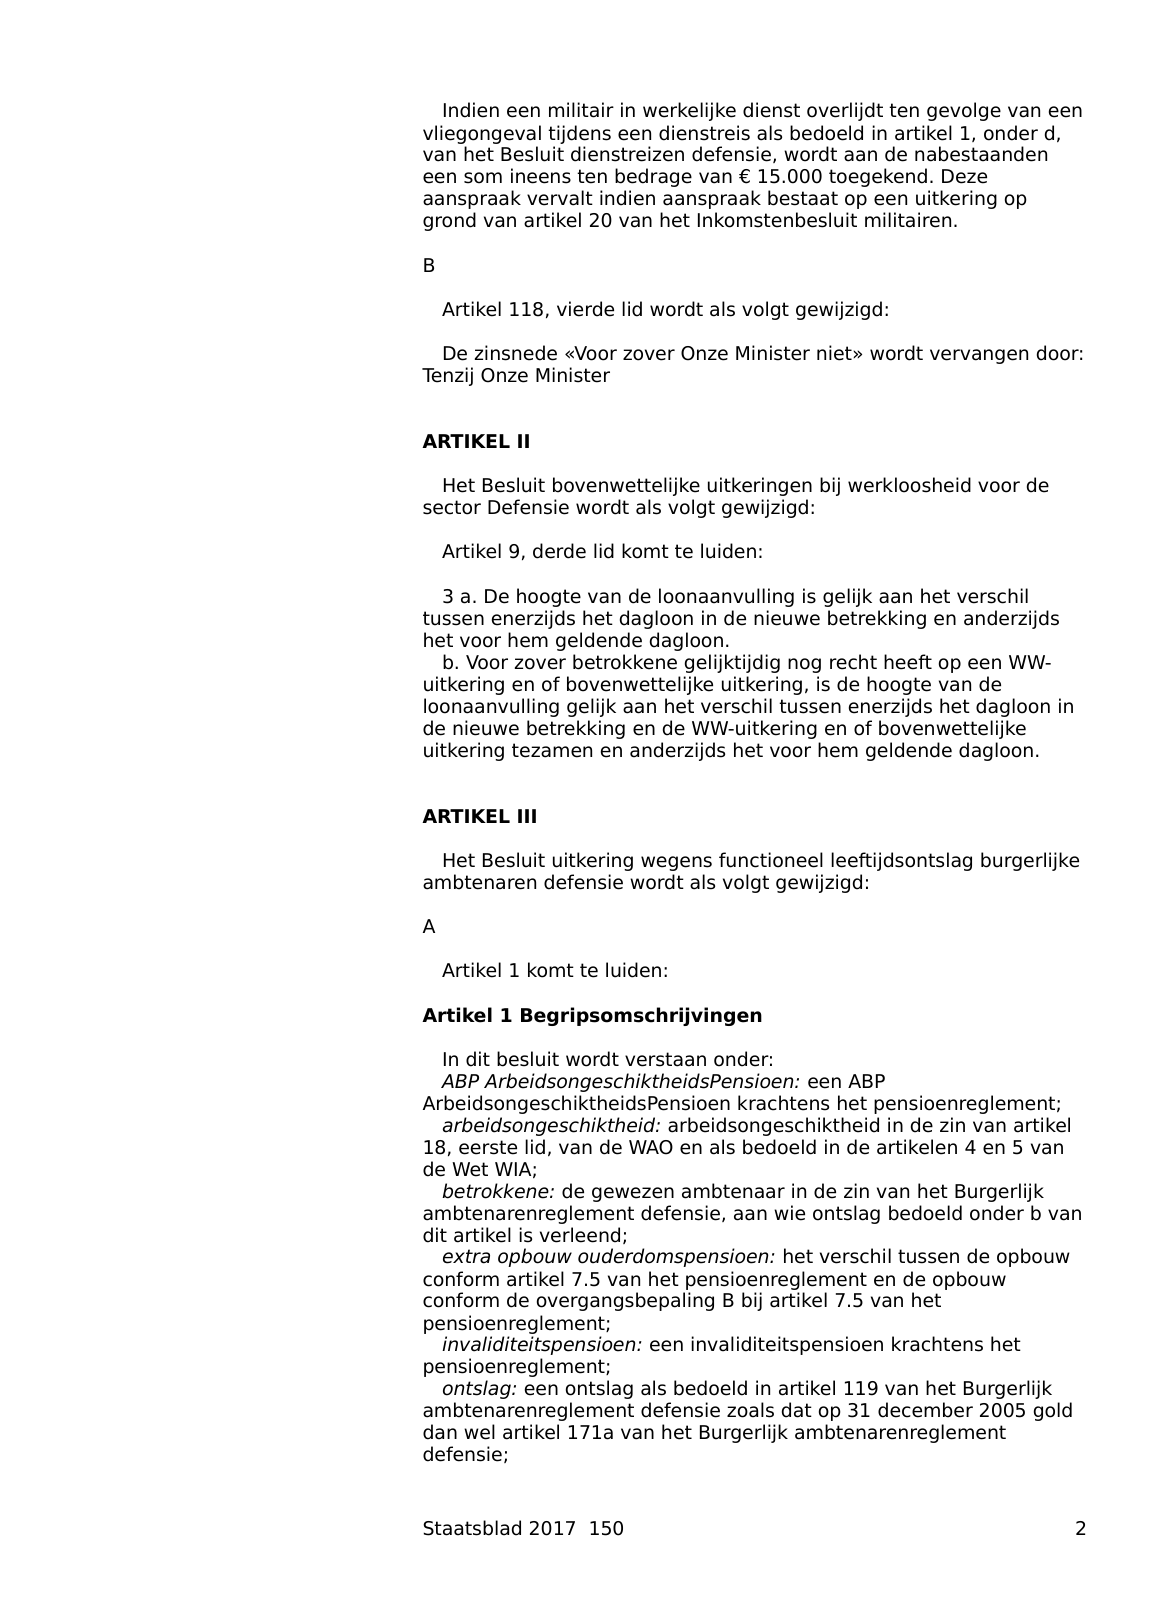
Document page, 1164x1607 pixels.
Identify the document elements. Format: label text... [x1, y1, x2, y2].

text Artikel 9, derde lid komt te luiden: [422, 541, 1087, 563]
text A [422, 916, 1087, 938]
subtitle ARTIKEL II [422, 431, 1087, 453]
text invaliditeitspensioen: een invaliditeitspensioen krachtens het pensioenreglement; [422, 1334, 1087, 1378]
text Het Besluit bovenwettelijke uitkeringen bij werkloosheid voor de sector Defensie wordt als volgt gewijzigd: [422, 475, 1087, 519]
text Het Besluit uitkering wegens functioneel leeftijdsontslag burgerlijke ambtenaren defensie wordt als volgt gewijzigd: [422, 850, 1087, 894]
text b. Voor zover betrokkene gelijktijdig nog recht heeft op een WW-uitkering en of bovenwettelijke uitkering, is de hoogte van de loonaanvulling gelijk aan het verschil tussen enerzijds het dagloon in de nieuwe betrekking en de WW-uitkering en of bovenwettelijke uitkering tezamen en anderzijds het voor hem geldende dagloon. [422, 652, 1087, 761]
text In dit besluit wordt verstaan onder: [422, 1049, 1087, 1071]
text B [422, 254, 1087, 276]
text betrokkene: de gewezen ambtenaar in de zin van het Burgerlijk ambtenarenreglement defensie, aan wie ontslag bedoeld onder b van dit artikel is verleend; [422, 1181, 1087, 1246]
text extra opbouw ouderdomspensioen: het verschil tussen de opbouw conform artikel 7.5 van het pensioenreglement en de opbouw conform de overgangsbepaling B bij artikel 7.5 van het pensioenreglement; [422, 1246, 1087, 1334]
text De zinsnede «Voor zover Onze Minister niet» wordt vervangen door: Tenzij Onze Minister [422, 343, 1087, 387]
text Artikel 1 komt te luiden: [422, 960, 1087, 982]
text ontslag: een ontslag als bedoeld in artikel 119 van het Burgerlijk ambtenarenreglement defensie zoals dat op 31 december 2005 gold dan wel artikel 171a van het Burgerlijk ambtenarenreglement defensie; [422, 1378, 1087, 1466]
text Indien een militair in werkelijke dienst overlijdt ten gevolge van een vliegongeval tijdens een dienstreis als bedoeld in artikel 1, onder d, van het Besluit dienstreizen defensie, wordt aan de nabestaanden een som ineens ten bedrage van € 15.000 toegekend. Deze aanspraak vervalt indien aanspraak bestaat op een uitkering op grond van artikel 20 van het Inkomstenbesluit militairen. [422, 100, 1087, 232]
subtitle Artikel 1 Begripsomschrijvingen [422, 1004, 1087, 1026]
text Artikel 118, vierde lid wordt als volgt gewijzigd: [422, 299, 1087, 321]
text 3 a. De hoogte van de loonaanvulling is gelijk aan het verschil tussen enerzijds het dagloon in de nieuwe betrekking en anderzijds het voor hem geldende dagloon. [422, 586, 1087, 652]
text arbeidsongeschiktheid: arbeidsongeschiktheid in de zin van artikel 18, eerste lid, van de WAO en als bedoeld in de artikelen 4 en 5 van de Wet WIA; [422, 1114, 1087, 1181]
text ABP ArbeidsongeschiktheidsPensioen: een ABP ArbeidsongeschiktheidsPensioen krachtens het pensioenreglement; [422, 1071, 1087, 1114]
subtitle ARTIKEL III [422, 806, 1087, 828]
